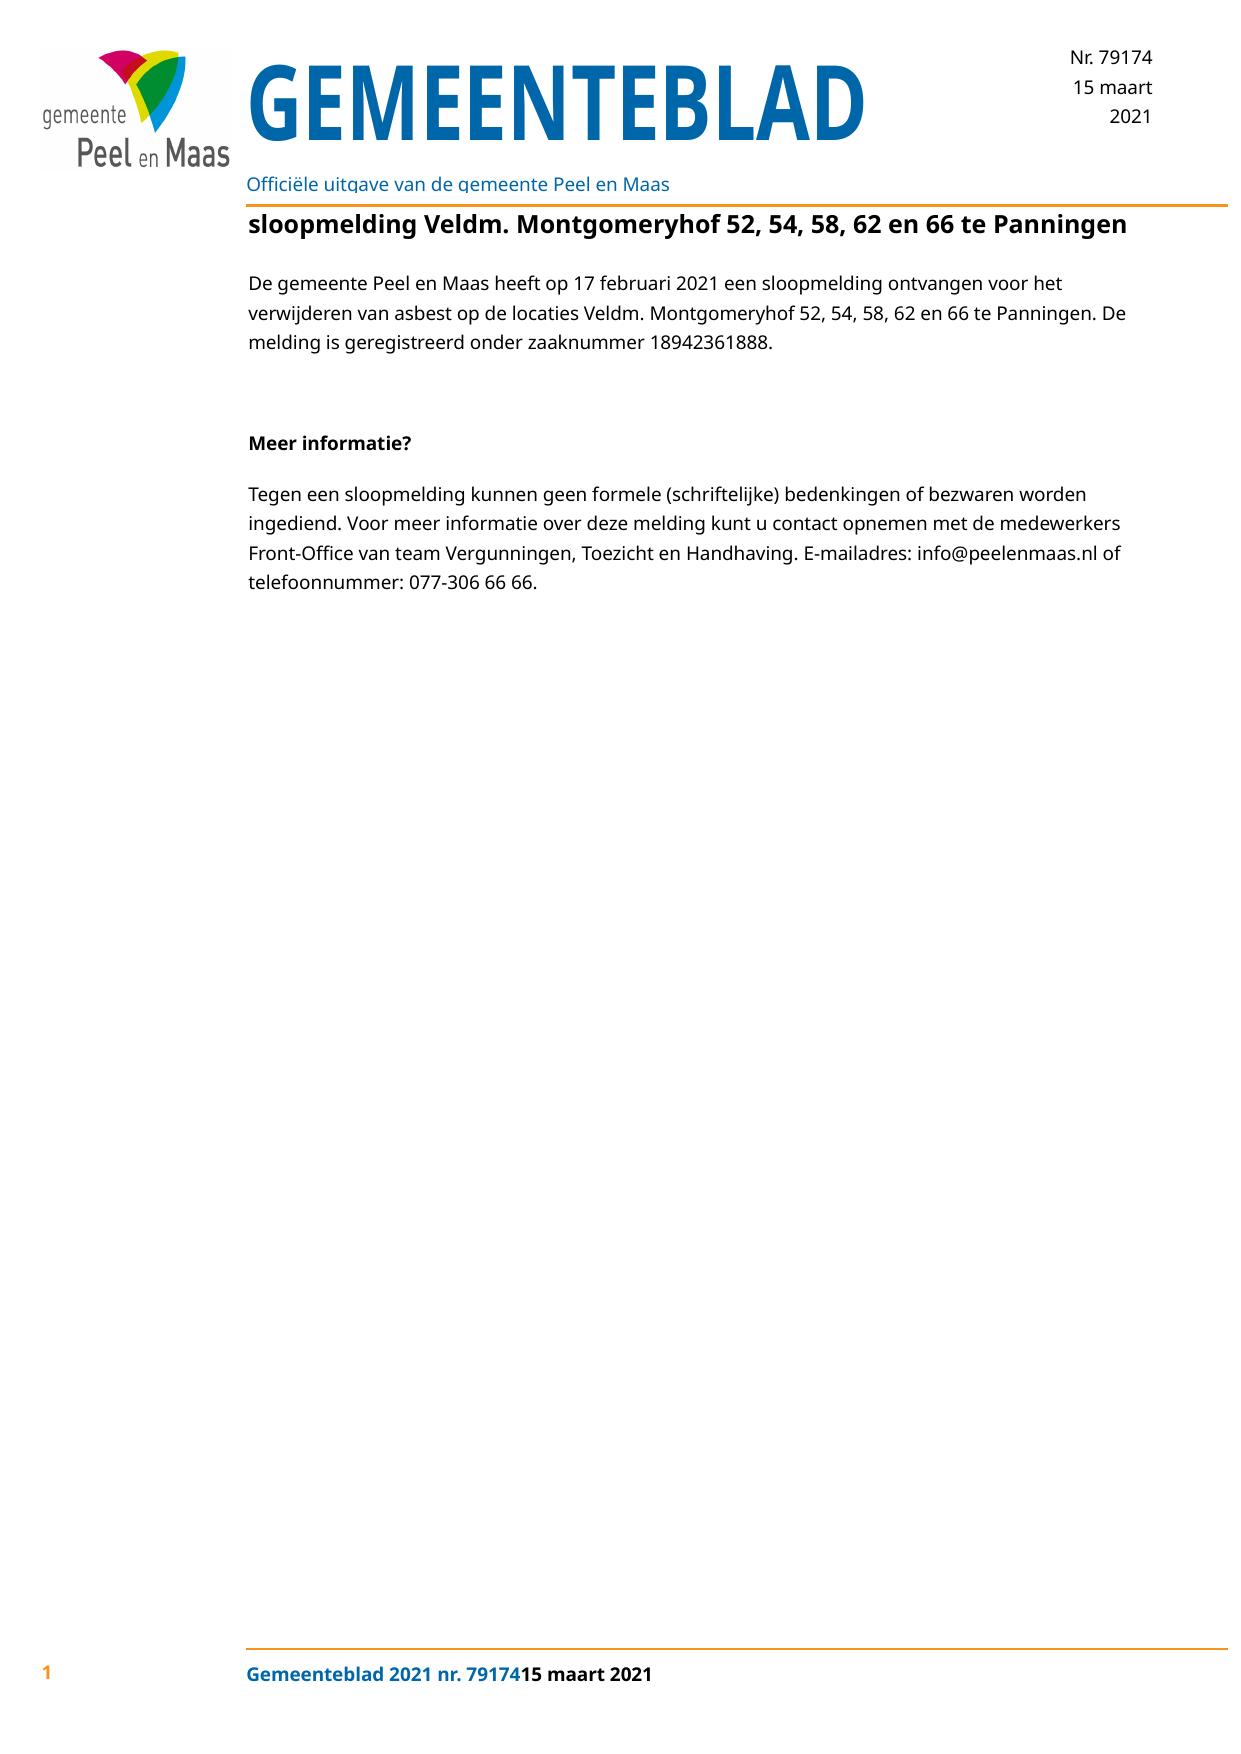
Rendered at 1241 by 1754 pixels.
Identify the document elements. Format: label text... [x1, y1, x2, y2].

text Tegen een sloopmelding kunnen geen formele (schriftelijke) bedenkingen of bezwaren worden ingediend. Voor meer informatie over deze melding kunt u contact opnemen met de medewerkers Front-Office van team Vergunningen, Toezicht en Handhaving. E-mailadres: info@peelenmaas.nl of telefoonnummer: 077-306 66 66. [248, 481, 1152, 595]
text sloopmelding Veldm. Montgomeryhof 52, 54, 58, 62 en 66 te Panningen [248, 207, 1152, 241]
picture [41, 47, 231, 172]
text Meer informatie? [248, 430, 1152, 456]
text De gemeente Peel en Maas heeft op 17 februari 2021 een sloopmelding ontvangen voor het verwijderen van asbest op de locaties Veldm. Montgomeryhof 52, 54, 58, 62 en 66 te Panningen. De melding is geregistreerd onder zaaknummer 18942361888. [248, 270, 1152, 355]
